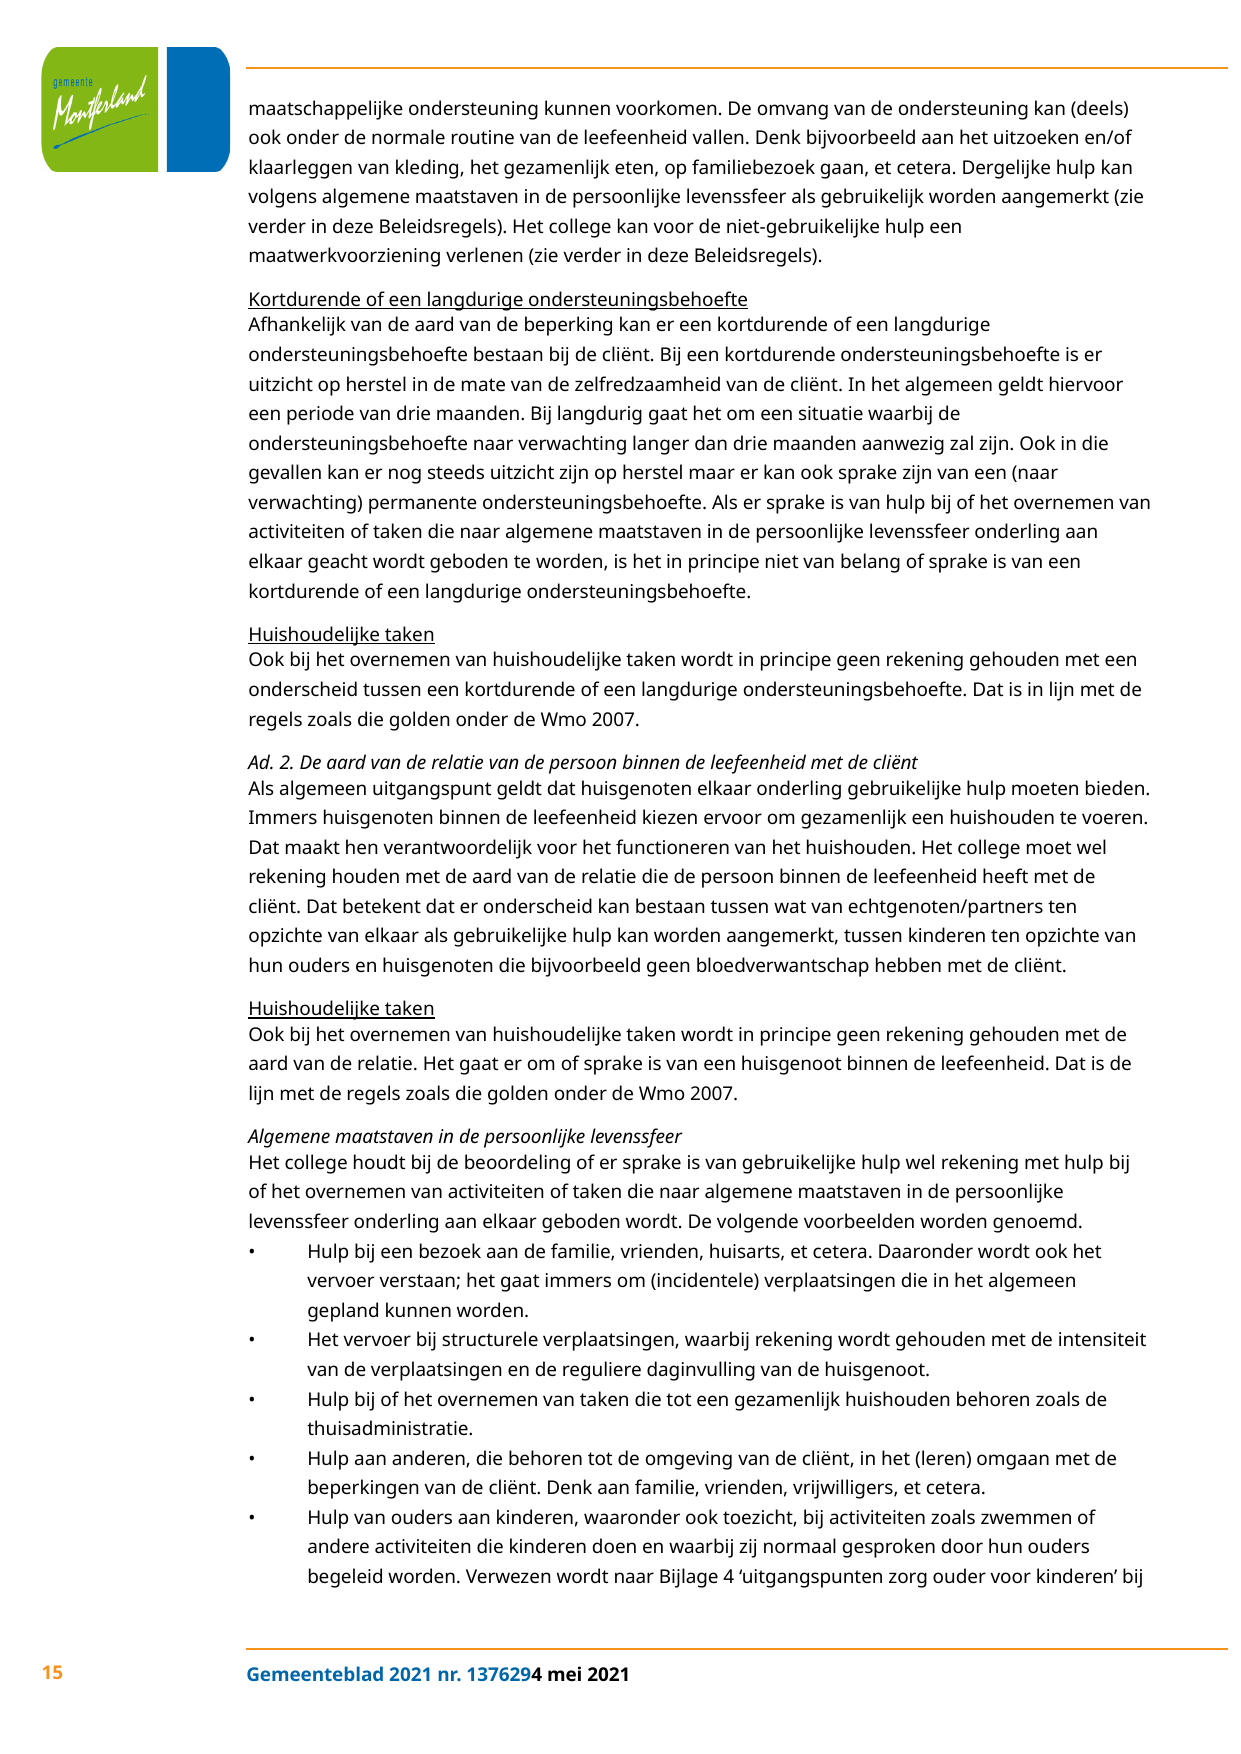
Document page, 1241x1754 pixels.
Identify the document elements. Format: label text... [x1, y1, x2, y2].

list Hulp van ouders aan kinderen, waaronder ook toezicht, bij activiteiten zoals zwemmen of andere activiteiten die kinderen doen en waarbij zij normaal gesproken door hun ouders begeleid worden. Verwezen wordt naar Bijlage 4 ‘uitgangspunten zorg ouder voor kinderen’ bij [248, 1504, 1152, 1589]
text Huishoudelijke taken [248, 995, 1152, 1021]
list Het vervoer bij structurele verplaatsingen, waarbij rekening wordt gehouden met de intensiteit van de verplaatsingen en de reguliere daginvulling van de huisgenoot. [248, 1327, 1152, 1382]
text Huishoudelijke taken [248, 621, 1152, 647]
picture [41, 47, 231, 172]
text Ook bij het overnemen van huishoudelijke taken wordt in principe geen rekening gehouden met een onderscheid tussen een kortdurende of een langdurige ondersteuningsbehoefte. Dat is in lijn met de regels zoals die golden onder de Wmo 2007. [248, 647, 1152, 732]
text Afhankelijk van de aard van de beperking kan er een kortdurende of een langdurige ondersteuningsbehoefte bestaan bij de cliënt. Bij een kortdurende ondersteuningsbehoefte is er uitzicht op herstel in de mate van de zelfredzaamheid van de cliënt. In het algemeen geldt hiervoor een periode van drie maanden. Bij langdurig gaat het om een situatie waarbij de ondersteuningsbehoefte naar verwachting langer dan drie maanden aanwezig zal zijn. Ook in die gevallen kan er nog steeds uitzicht zijn op herstel maar er kan ook sprake zijn van een (naar verwachting) permanente ondersteuningsbehoefte. Als er sprake is van hulp bij of het overnemen van activiteiten of taken die naar algemene maatstaven in de persoonlijke levenssfeer onderling aan elkaar geacht wordt geboden te worden, is het in principe niet van belang of sprake is van een kortdurende of een langdurige ondersteuningsbehoefte. [248, 312, 1152, 603]
text Ad. 2. De aard van de relatie van de persoon binnen de leefeenheid met de cliënt [248, 749, 1152, 775]
text Algemene maatstaven in de persoonlijke levenssfeer [248, 1123, 1152, 1149]
text Als algemeen uitgangspunt geldt dat huisgenoten elkaar onderling gebruikelijke hulp moeten bieden. Immers huisgenoten binnen de leefeenheid kiezen ervoor om gezamenlijk een huishouden te voeren. Dat maakt hen verantwoordelijk voor het functioneren van het huishouden. Het college moet wel rekening houden met de aard van de relatie die de persoon binnen de leefeenheid heeft met de cliënt. Dat betekent dat er onderscheid kan bestaan tussen wat van echtgenoten/partners ten opzichte van elkaar als gebruikelijke hulp kan worden aangemerkt, tussen kinderen ten opzichte van hun ouders en huisgenoten die bijvoorbeeld geen bloedverwantschap hebben met de cliënt. [248, 775, 1152, 978]
text Kortdurende of een langdurige ondersteuningsbehoefte [248, 286, 1152, 312]
list Hulp aan anderen, die behoren tot de omgeving van de cliënt, in het (leren) omgaan met de beperkingen van de cliënt. Denk aan familie, vrienden, vrijwilligers, et cetera. [248, 1445, 1152, 1500]
list Hulp bij of het overnemen van taken die tot een gezamenlijk huishouden behoren zoals de thuisadministratie. [248, 1386, 1152, 1441]
list Hulp bij een bezoek aan de familie, vrienden, huisarts, et cetera. Daaronder wordt ook het vervoer verstaan; het gaat immers om (incidentele) verplaatsingen die in het algemeen gepland kunnen worden. [248, 1238, 1152, 1323]
text maatschappelijke ondersteuning kunnen voorkomen. De omvang van de ondersteuning kan (deels) ook onder de normale routine van de leefeenheid vallen. Denk bijvoorbeeld aan het uitzoeken en/of klaarleggen van kleding, het gezamenlijk eten, op familiebezoek gaan, et cetera. Dergelijke hulp kan volgens algemene maatstaven in de persoonlijke levenssfeer als gebruikelijk worden aangemerkt (zie verder in deze Beleidsregels). Het college kan voor de niet-gebruikelijke hulp een maatwerkvoorziening verlenen (zie verder in deze Beleidsregels). [248, 95, 1152, 268]
text Het college houdt bij de beoordeling of er sprake is van gebruikelijke hulp wel rekening met hulp bij of het overnemen van activiteiten of taken die naar algemene maatstaven in de persoonlijke levenssfeer onderling aan elkaar geboden wordt. De volgende voorbeelden worden genoemd. [248, 1149, 1152, 1234]
text Ook bij het overnemen van huishoudelijke taken wordt in principe geen rekening gehouden met de aard van de relatie. Het gaat er om of sprake is van een huisgenoot binnen de leefeenheid. Dat is de lijn met de regels zoals die golden onder de Wmo 2007. [248, 1021, 1152, 1106]
